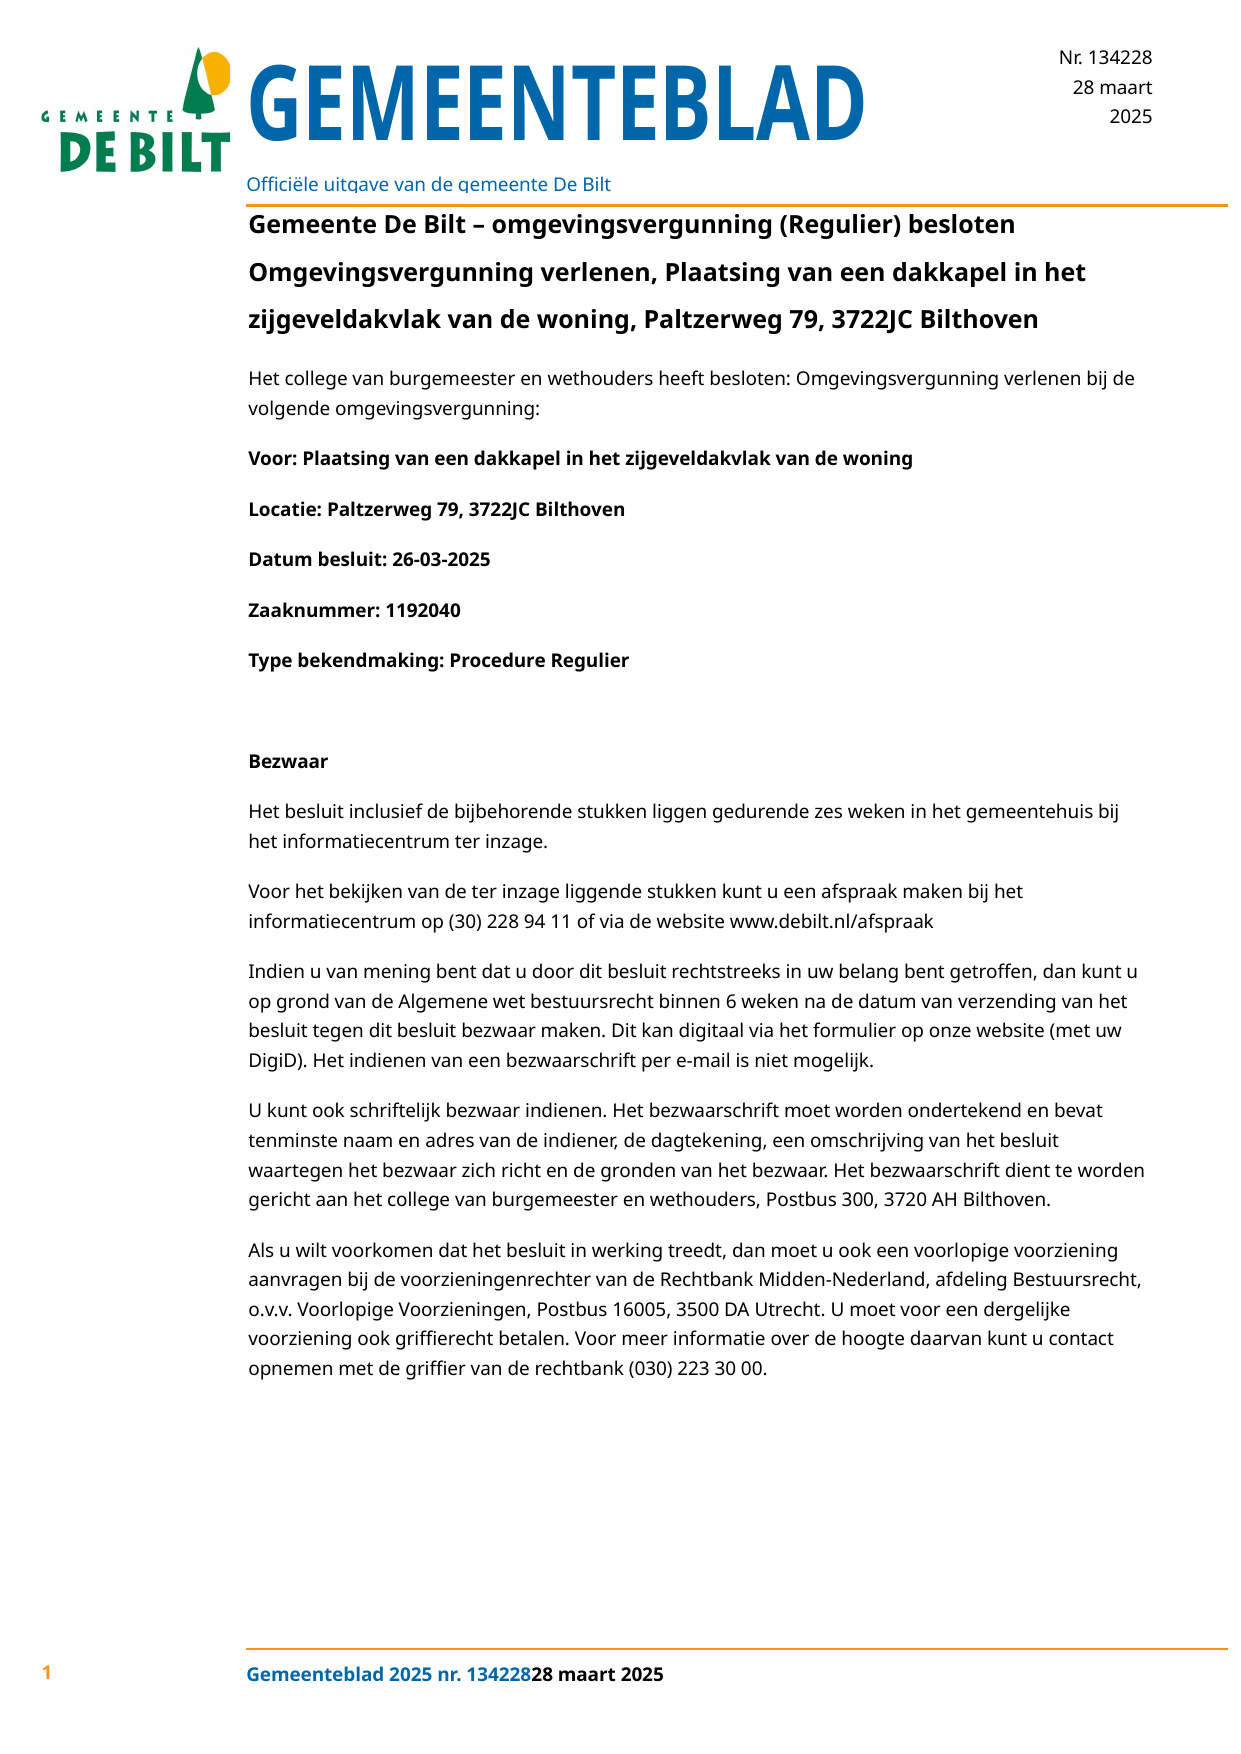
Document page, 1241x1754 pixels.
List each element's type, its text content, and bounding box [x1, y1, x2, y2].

text Het college van burgemeester en wethouders heeft besloten: Omgevingsvergunning verlenen bij de volgende omgevingsvergunning: [248, 366, 1152, 421]
text Locatie: Paltzerweg 79, 3722JC Bilthoven [248, 496, 1152, 522]
text Voor: Plaatsing van een dakkapel in het zijgeveldakvlak van de woning [248, 446, 1152, 471]
text Voor het bekijken van de ter inzage liggende stukken kunt u een afspraak maken bij het informatiecentrum op (30) 228 94 11 of via de website www.debilt.nl/afspraak [248, 878, 1152, 934]
picture [41, 47, 231, 172]
text Datum besluit: 26-03-2025 [248, 546, 1152, 572]
text Indien u van mening bent dat u door dit besluit rechtstreeks in uw belang bent getroffen, dan kunt u op grond van de Algemene wet bestuursrecht binnen 6 weken na de datum van verzending van het besluit tegen dit besluit bezwaar maken. Dit kan digitaal via het formulier op onze website (met uw DigiD). Het indienen van een bezwaarschrift per e-mail is niet mogelijk. [248, 958, 1152, 1073]
text Het besluit inclusief de bijbehorende stukken liggen gedurende zes weken in het gemeentehuis bij het informatiecentrum ter inzage. [248, 798, 1152, 854]
text U kunt ook schriftelijk bezwaar indienen. Het bezwaarschrift moet worden ondertekend en bevat tenminste naam en adres van de indiener, de dagtekening, een omschrijving van het besluit waartegen het bezwaar zich richt en de gronden van het bezwaar. Het bezwaarschrift dient te worden gericht aan het college van burgemeester en wethouders, Postbus 300, 3720 AH Bilthoven. [248, 1098, 1152, 1212]
text Zaaknummer: 1192040 [248, 597, 1152, 622]
text Type bekendmaking: Procedure Regulier [248, 647, 1152, 673]
text Gemeente De Bilt – omgevingsvergunning (Regulier) besloten Omgevingsvergunning verlenen, Plaatsing van een dakkapel in het zijgeveldakvlak van de woning, Paltzerweg 79, 3722JC Bilthoven [248, 207, 1152, 336]
text Als u wilt voorkomen dat het besluit in werking treedt, dan moet u ook een voorlopige voorziening aanvragen bij de voorzieningenrechter van de Rechtbank Midden-Nederland, afdeling Bestuursrecht, o.v.v. Voorlopige Voorzieningen, Postbus 16005, 3500 DA Utrecht. U moet voor een dergelijke voorziening ook griffierecht betalen. Voor meer informatie over de hoogte daarvan kunt u contact opnemen met de griffier van de rechtbank (030) 223 30 00. [248, 1237, 1152, 1381]
text Bezwaar [248, 748, 1152, 774]
